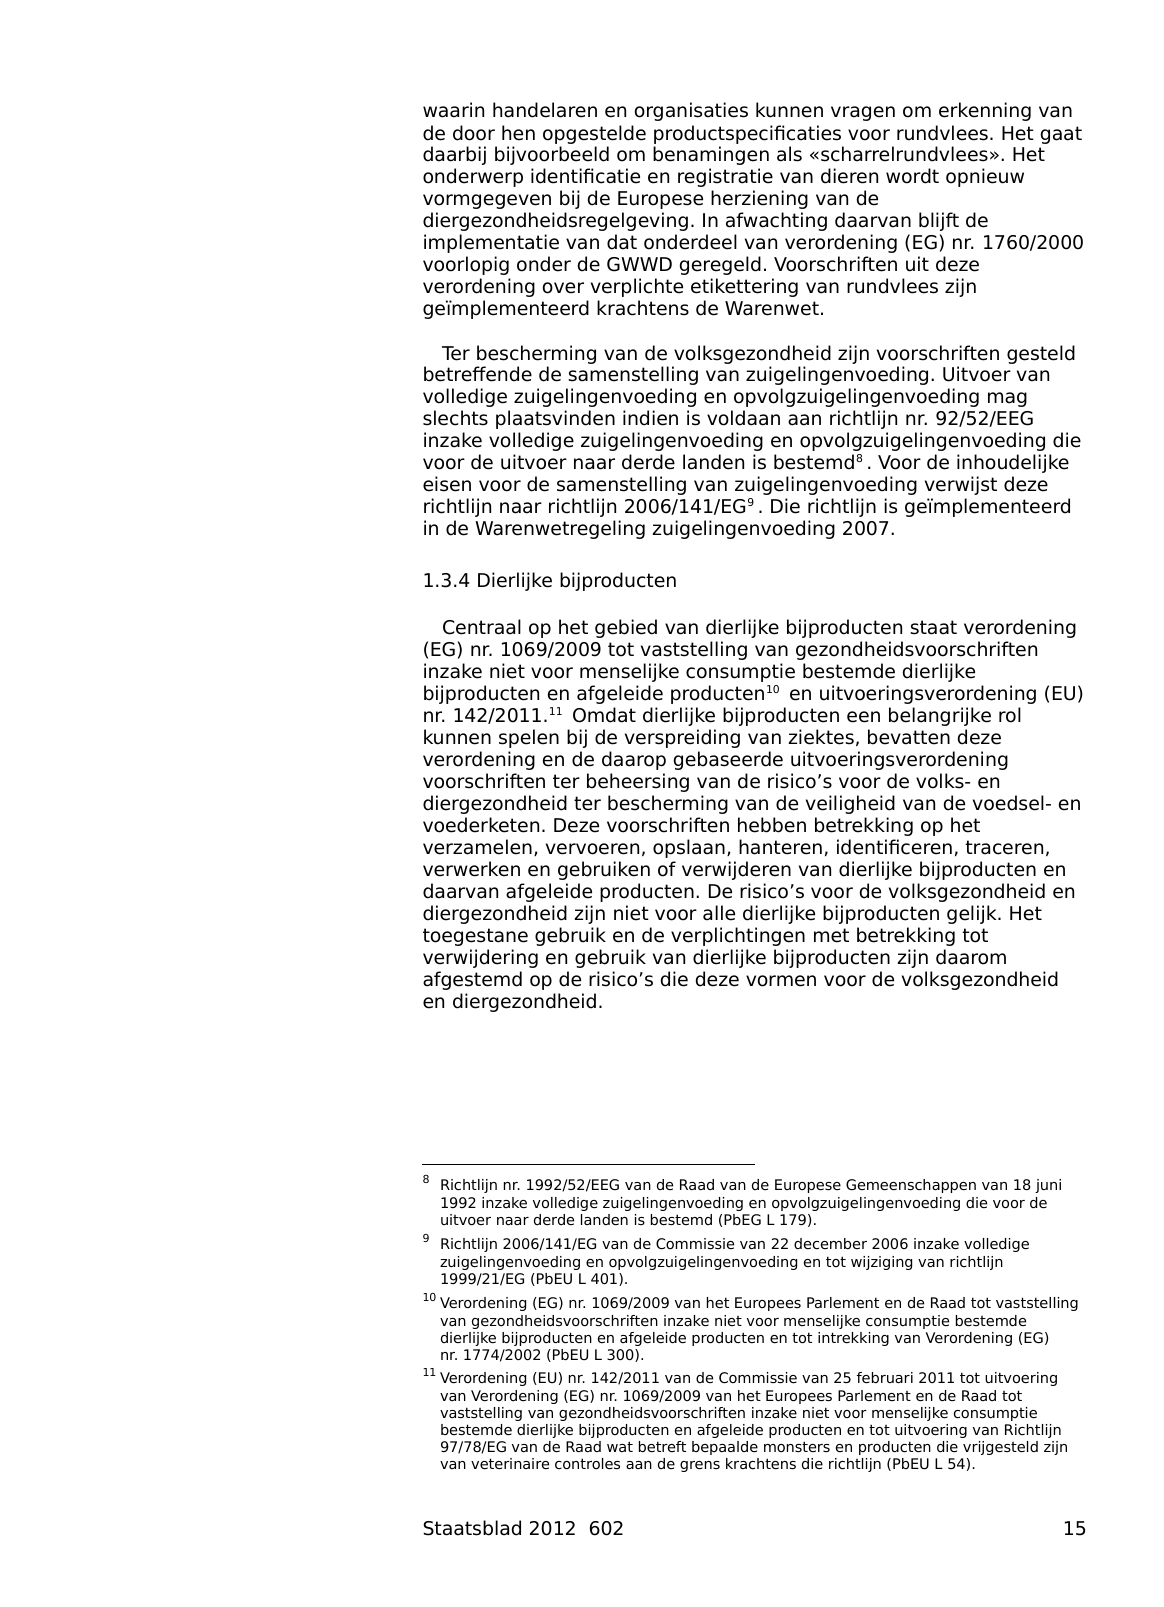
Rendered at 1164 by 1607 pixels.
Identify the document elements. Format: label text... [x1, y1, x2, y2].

text Centraal op het gebied van dierlijke bijproducten staat verordening (EG) nr. 1069/2009 tot vaststelling van gezondheidsvoorschriften inzake niet voor menselijke consumptie bestemde dierlijke bijproducten en afgeleide producten en uitvoeringsverordening (EU) nr. 142/2011. Omdat dierlijke bijproducten een belangrijke rol kunnen spelen bij de verspreiding van ziektes, bevatten deze verordening en de daarop gebaseerde uitvoeringsverordening voorschriften ter beheersing van de risico’s voor de volks- en diergezondheid ter bescherming van de veiligheid van de voedsel- en voederketen. Deze voorschriften hebben betrekking op het verzamelen, vervoeren, opslaan, hanteren, identificeren, traceren, verwerken en gebruiken of verwijderen van dierlijke bijproducten en daarvan afgeleide producten. De risico’s voor de volksgezondheid en diergezondheid zijn niet voor alle dierlijke bijproducten gelijk. Het toegestane gebruik en de verplichtingen met betrekking tot verwijdering en gebruik van dierlijke bijproducten zijn daarom afgestemd op de risico’s die deze vormen voor de volksgezondheid en diergezondheid. [422, 617, 1087, 1013]
text Ter bescherming van de volksgezondheid zijn voorschriften gesteld betreffende de samenstelling van zuigelingenvoeding. Uitvoer van volledige zuigelingenvoeding en opvolgzuigelingenvoeding mag slechts plaatsvinden indien is voldaan aan richtlijn nr. 92/52/EEG inzake volledige zuigelingenvoeding en opvolgzuigelingenvoeding die voor de uitvoer naar derde landen is bestemd. Voor de inhoudelijke eisen voor de samenstelling van zuigelingenvoeding verwijst deze richtlijn naar richtlijn 2006/141/EG. Die richtlijn is geïmplementeerd in de Warenwetregeling zuigelingenvoeding 2007. [422, 342, 1087, 540]
text waarin handelaren en organisaties kunnen vragen om erkenning van de door hen opgestelde productspecificaties voor rundvlees. Het gaat daarbij bijvoorbeeld om benamingen als «scharrelrundvlees». Het onderwerp identificatie en registratie van dieren wordt opnieuw vormgegeven bij de Europese herziening van de diergezondheidsregelgeving. In afwachting daarvan blijft de implementatie van dat onderdeel van verordening (EG) nr. 1760/2000 voorlopig onder de GWWD geregeld. Voorschriften uit deze verordening over verplichte etikettering van rundvlees zijn geïmplementeerd krachtens de Warenwet. [422, 100, 1087, 320]
text Richtlijn nr. 1992/52/EEG van de Raad van de Europese Gemeenschappen van 18 juni 1992 inzake volledige zuigelingenvoeding en opvolgzuigelingenvoeding die voor de uitvoer naar derde landen is bestemd (PbEG L 179). [422, 1173, 1087, 1229]
text Verordening (EU) nr. 142/2011 van de Commissie van 25 februari 2011 tot uitvoering van Verordening (EG) nr. 1069/2009 van het Europees Parlement en de Raad tot vaststelling van gezondheidsvoorschriften inzake niet voor menselijke consumptie bestemde dierlijke bijproducten en afgeleide producten en tot uitvoering van Richtlijn 97/78/EG van de Raad wat betreft bepaalde monsters en producten die vrijgesteld zijn van veterinaire controles aan de grens krachtens die richtlijn (PbEU L 54). [422, 1366, 1087, 1473]
text Verordening (EG) nr. 1069/2009 van het Europees Parlement en de Raad tot vaststelling van gezondheidsvoorschriften inzake niet voor menselijke consumptie bestemde dierlijke bijproducten en afgeleide producten en tot intrekking van Verordening (EG) nr. 1774/2002 (PbEU L 300). [422, 1291, 1087, 1363]
text Richtlijn 2006/141/EG van de Commissie van 22 december 2006 inzake volledige zuigelingenvoeding en opvolgzuigelingenvoeding en tot wijziging van richtlijn 1999/21/EG (PbEU L 401). [422, 1232, 1087, 1288]
subtitle 1.3.4 Dierlijke bijproducten [422, 570, 1087, 592]
